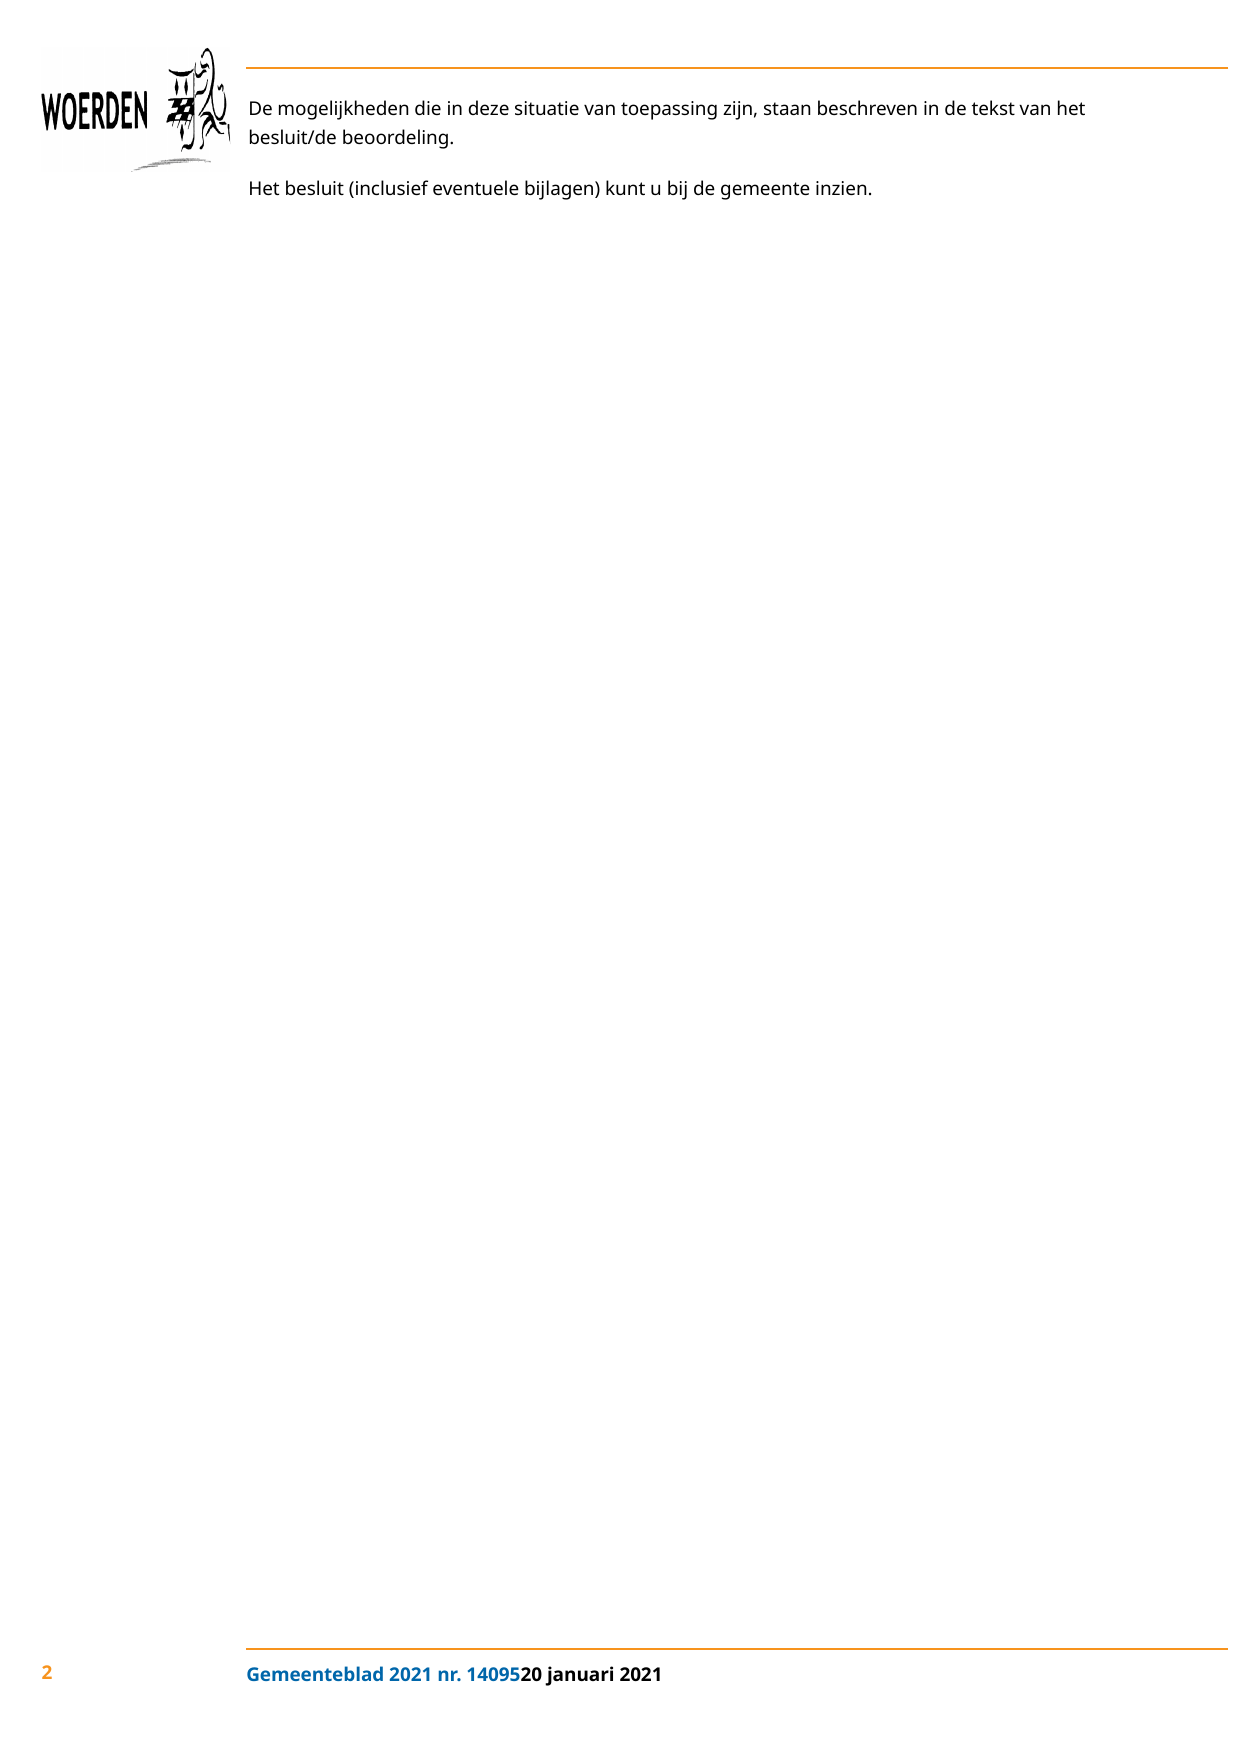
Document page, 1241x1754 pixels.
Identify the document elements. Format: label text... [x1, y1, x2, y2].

picture [41, 47, 231, 172]
text Het besluit (inclusief eventuele bijlagen) kunt u bij de gemeente inzien. [248, 175, 1152, 201]
text De mogelijkheden die in deze situatie van toepassing zijn, staan beschreven in de tekst van het besluit/de beoordeling. [248, 95, 1152, 150]
